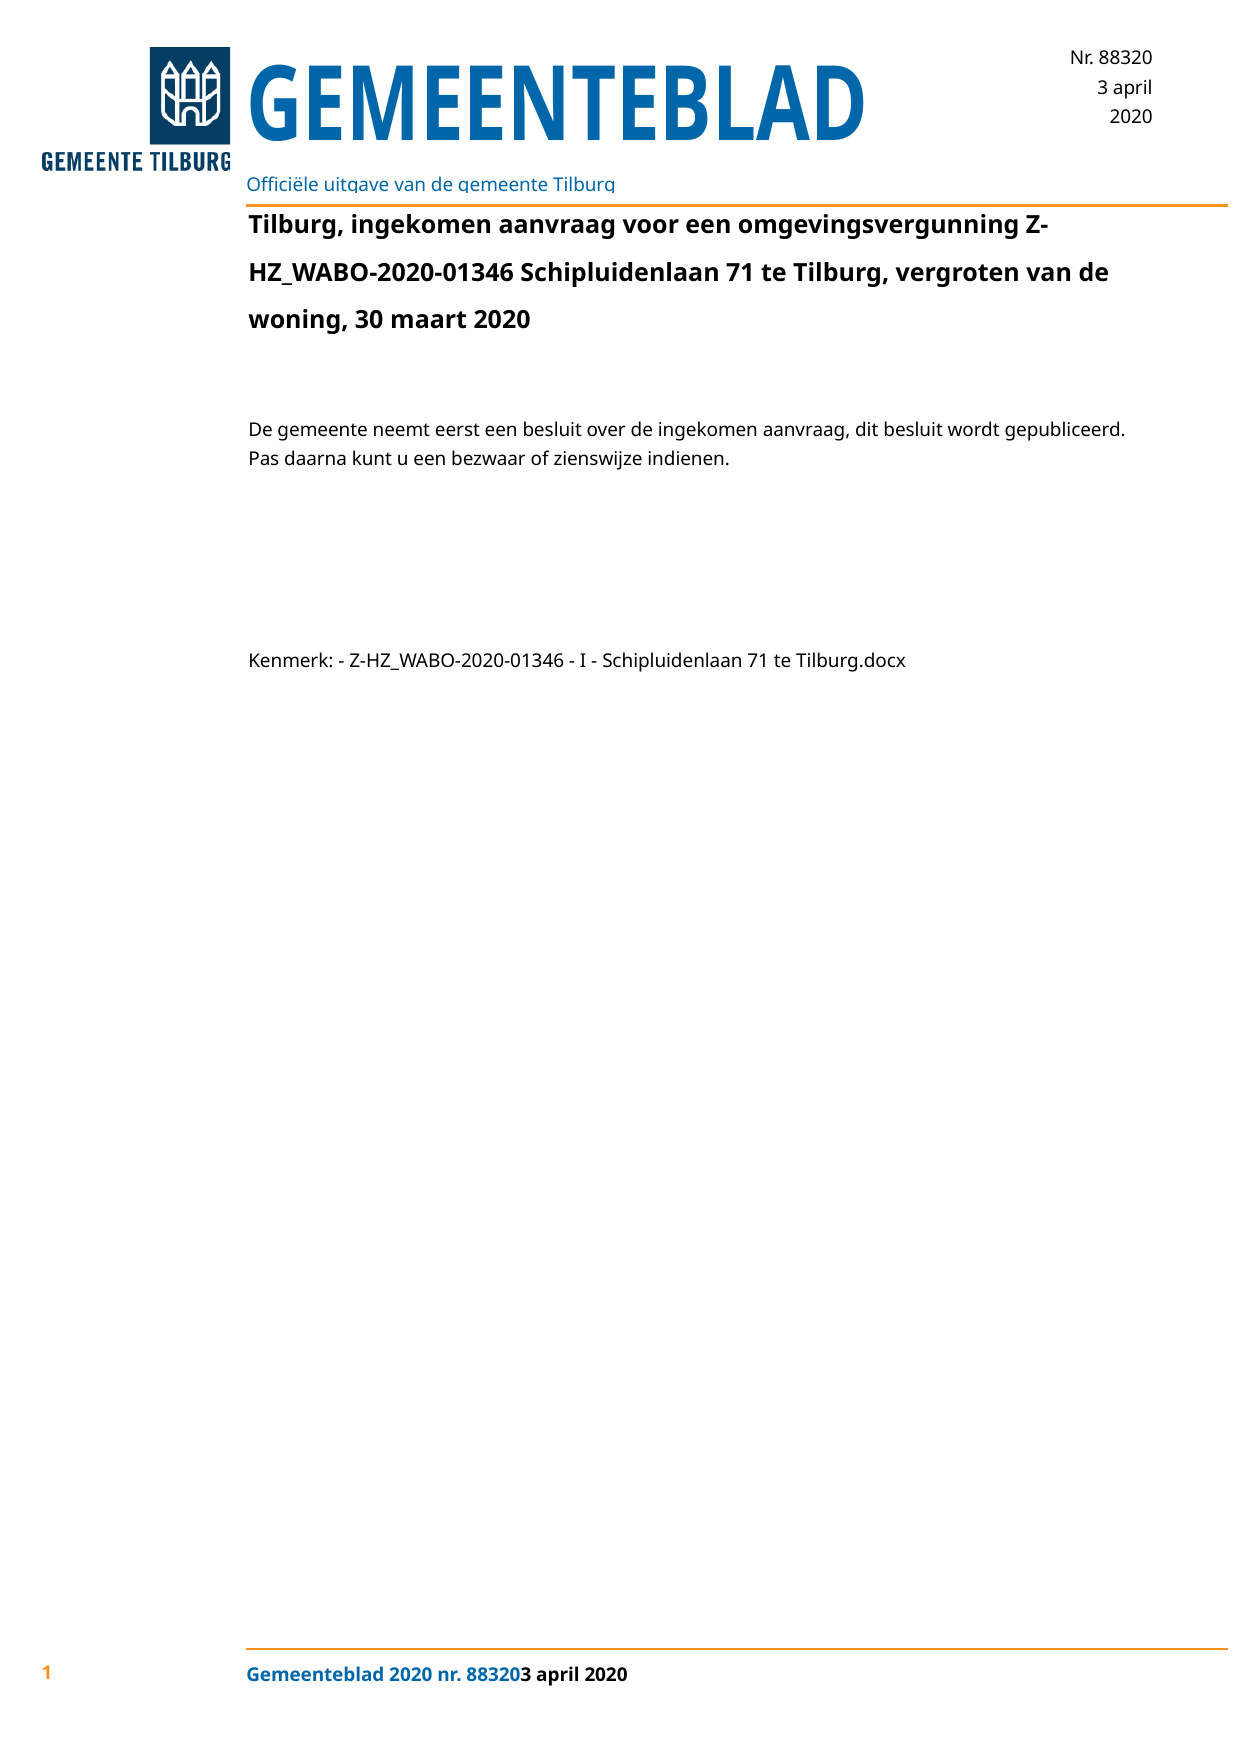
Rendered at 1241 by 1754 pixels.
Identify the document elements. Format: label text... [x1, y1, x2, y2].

picture [41, 47, 231, 172]
text Tilburg, ingekomen aanvraag voor een omgevingsvergunning Z-HZ_WABO-2020-01346 Schipluidenlaan 71 te Tilburg, vergroten van de woning, 30 maart 2020 [248, 207, 1152, 336]
text De gemeente neemt eerst een besluit over de ingekomen aanvraag, dit besluit wordt gepubliceerd. Pas daarna kunt u een bezwaar of zienswijze indienen. [248, 416, 1152, 471]
text Kenmerk: - Z-HZ_WABO-2020-01346 - I - Schipluidenlaan 71 te Tilburg.docx [248, 647, 1152, 673]
